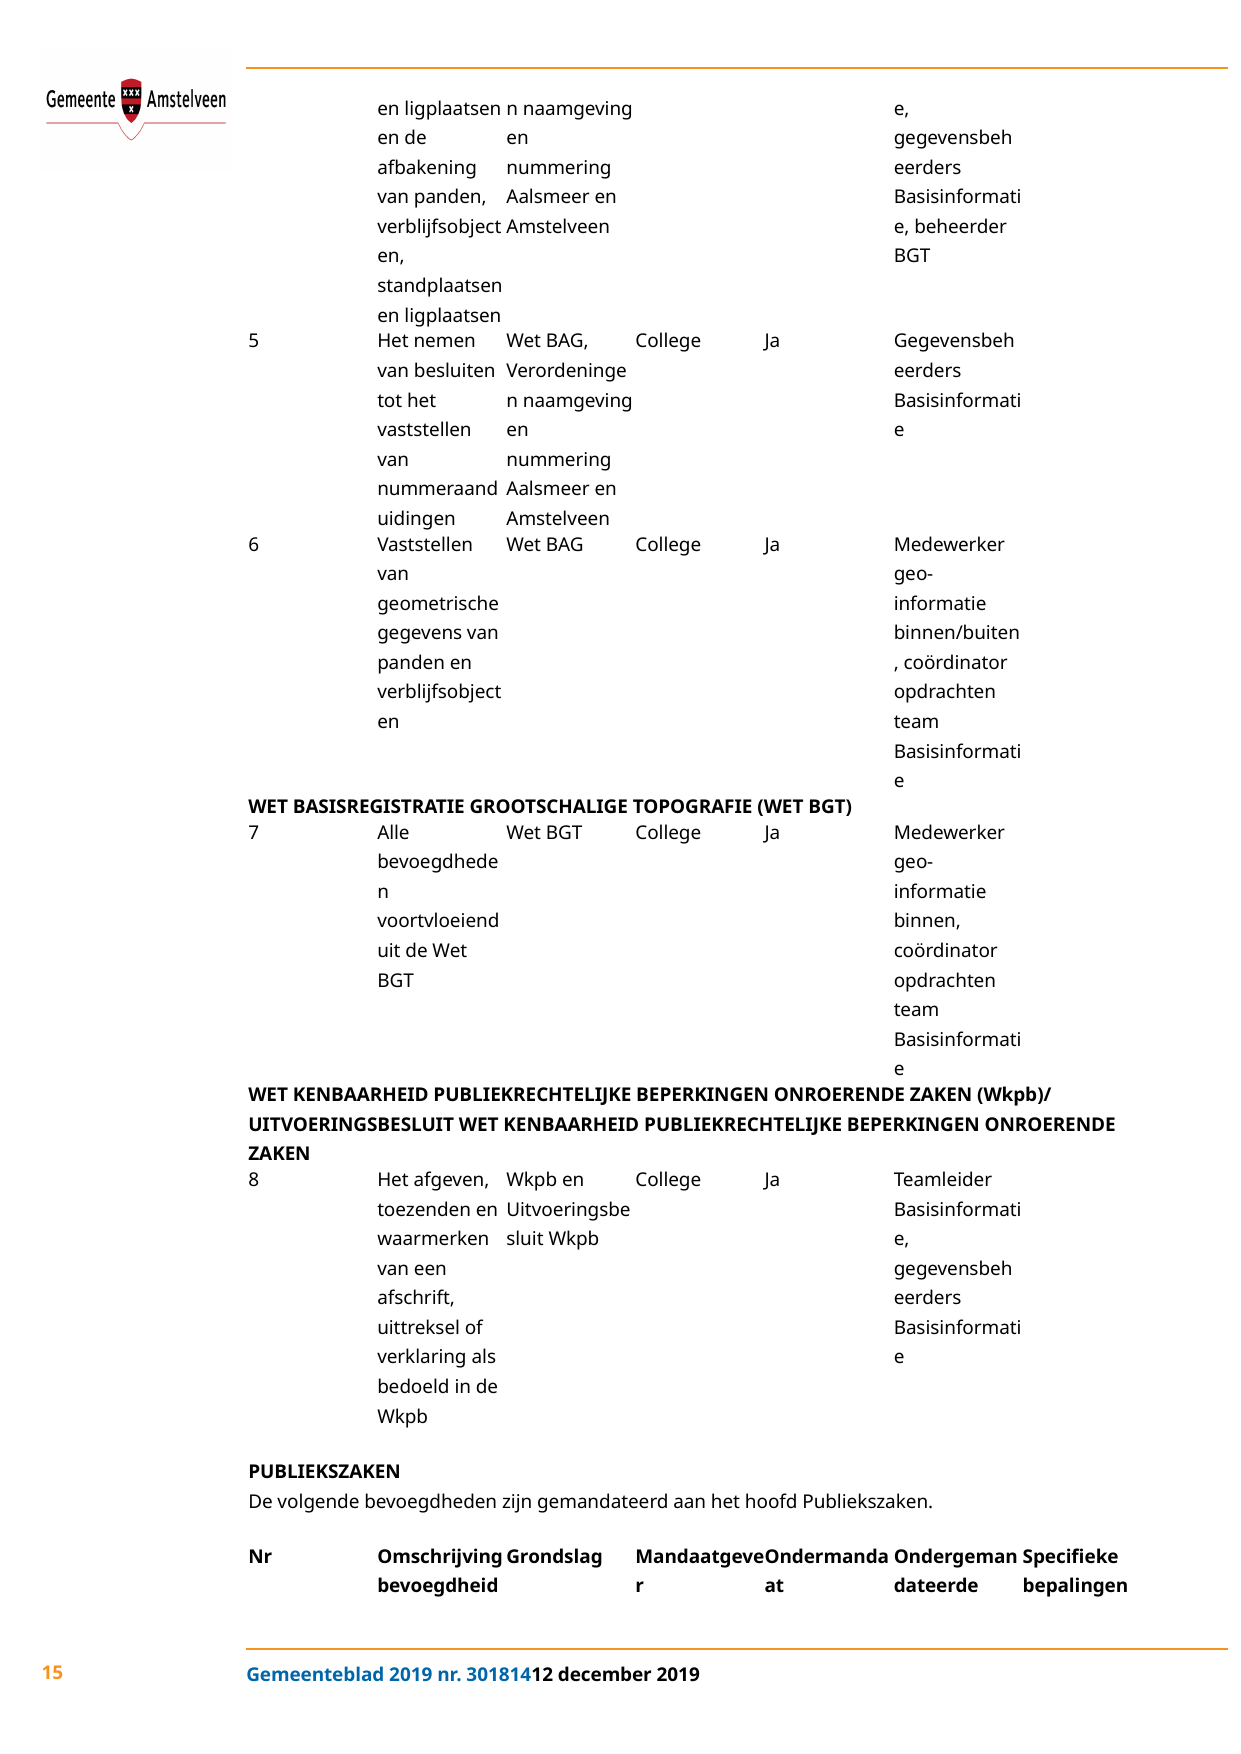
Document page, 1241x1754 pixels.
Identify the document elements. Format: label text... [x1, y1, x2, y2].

table_cell Wkpb en Uitvoeringsbesluit Wkpb [506, 1166, 635, 1429]
table_cell [1023, 531, 1152, 793]
table_cell [1023, 95, 1152, 328]
table_cell College [635, 1166, 764, 1429]
table_cell College [635, 531, 764, 793]
table_cell Gegevensbeheerders Basisinformatie [894, 328, 1022, 531]
table_cell WET BASISREGISTRATIE GROOTSCHALIGE TOPOGRAFIE (WET BGT) [248, 793, 1152, 819]
table_cell Ja [764, 819, 893, 1081]
table_cell [1023, 1166, 1152, 1429]
table_cell Ja [764, 328, 893, 531]
table_cell College [635, 819, 764, 1081]
table_cell Wet BAG [506, 531, 635, 793]
table_cell Teamleider Basisinformatie, gegevensbeheerders Basisinformatie [894, 1166, 1022, 1429]
table_cell Ja [764, 531, 893, 793]
table_cell Vaststellen van geometrische gegevens van panden en verblijfsobjecten [377, 531, 506, 793]
table_cell 6 [248, 531, 377, 793]
table_cell Medewerker geo-informatie binnen/buiten, coördinator opdrachten team Basisinformatie [894, 531, 1022, 793]
table_cell [764, 95, 893, 328]
table_cell en ligplaatsen en de afbakening van panden, verblijfsobjecten, standplaatsen en ligplaatsen [377, 95, 506, 328]
table_cell Wet BGT [506, 819, 635, 1081]
table_cell PUBLIEKSZAKEN De volgende bevoegdheden zijn gemandateerd aan het hoofd Publiekszaken. [248, 1429, 1152, 1543]
table_cell 5 [248, 328, 377, 531]
table_cell WET KENBAARHEID PUBLIEKRECHTELIJKE BEPERKINGEN ONROERENDE ZAKEN (Wkpb)/ UITVOERINGSBESLUIT WET KENBAARHEID PUBLIEKRECHTELIJKE BEPERKINGEN ONROERENDE ZAKEN [248, 1081, 1152, 1166]
table_cell Alle bevoegdheden voortvloeiend uit de Wet BGT [377, 819, 506, 1081]
table_cell Medewerker geo-informatie binnen, coördinator opdrachten team Basisinformatie [894, 819, 1022, 1081]
table_cell Mandaatgever [635, 1543, 764, 1598]
table_cell [635, 95, 764, 328]
table_cell Het nemen van besluiten tot het vaststellen van nummeraanduidingen [377, 328, 506, 531]
table_cell College [635, 328, 764, 531]
table_cell Omschrijving bevoegdheid [377, 1543, 506, 1598]
table_cell [1023, 819, 1152, 1081]
table_cell e, gegevensbeheerders Basisinformatie, beheerder BGT [894, 95, 1022, 328]
table_cell Ondergemandateerde [894, 1543, 1022, 1598]
table_cell 7 [248, 819, 377, 1081]
table_cell Grondslag [506, 1543, 635, 1598]
table_cell n naamgeving en nummering Aalsmeer en Amstelveen [506, 95, 635, 328]
table_cell Ondermandaat [764, 1543, 893, 1598]
table_cell [1023, 328, 1152, 531]
table_cell [248, 95, 377, 328]
picture [41, 47, 231, 172]
table_cell Nr [248, 1543, 377, 1598]
table_cell 8 [248, 1166, 377, 1429]
table_cell Specifieke bepalingen [1023, 1543, 1152, 1598]
table_cell Wet BAG, Verordeningen naamgeving en nummering Aalsmeer en Amstelveen [506, 328, 635, 531]
table_cell Ja [764, 1166, 893, 1429]
table_cell Het afgeven, toezenden en waarmerken van een afschrift, uittreksel of verklaring als bedoeld in de Wkpb [377, 1166, 506, 1429]
